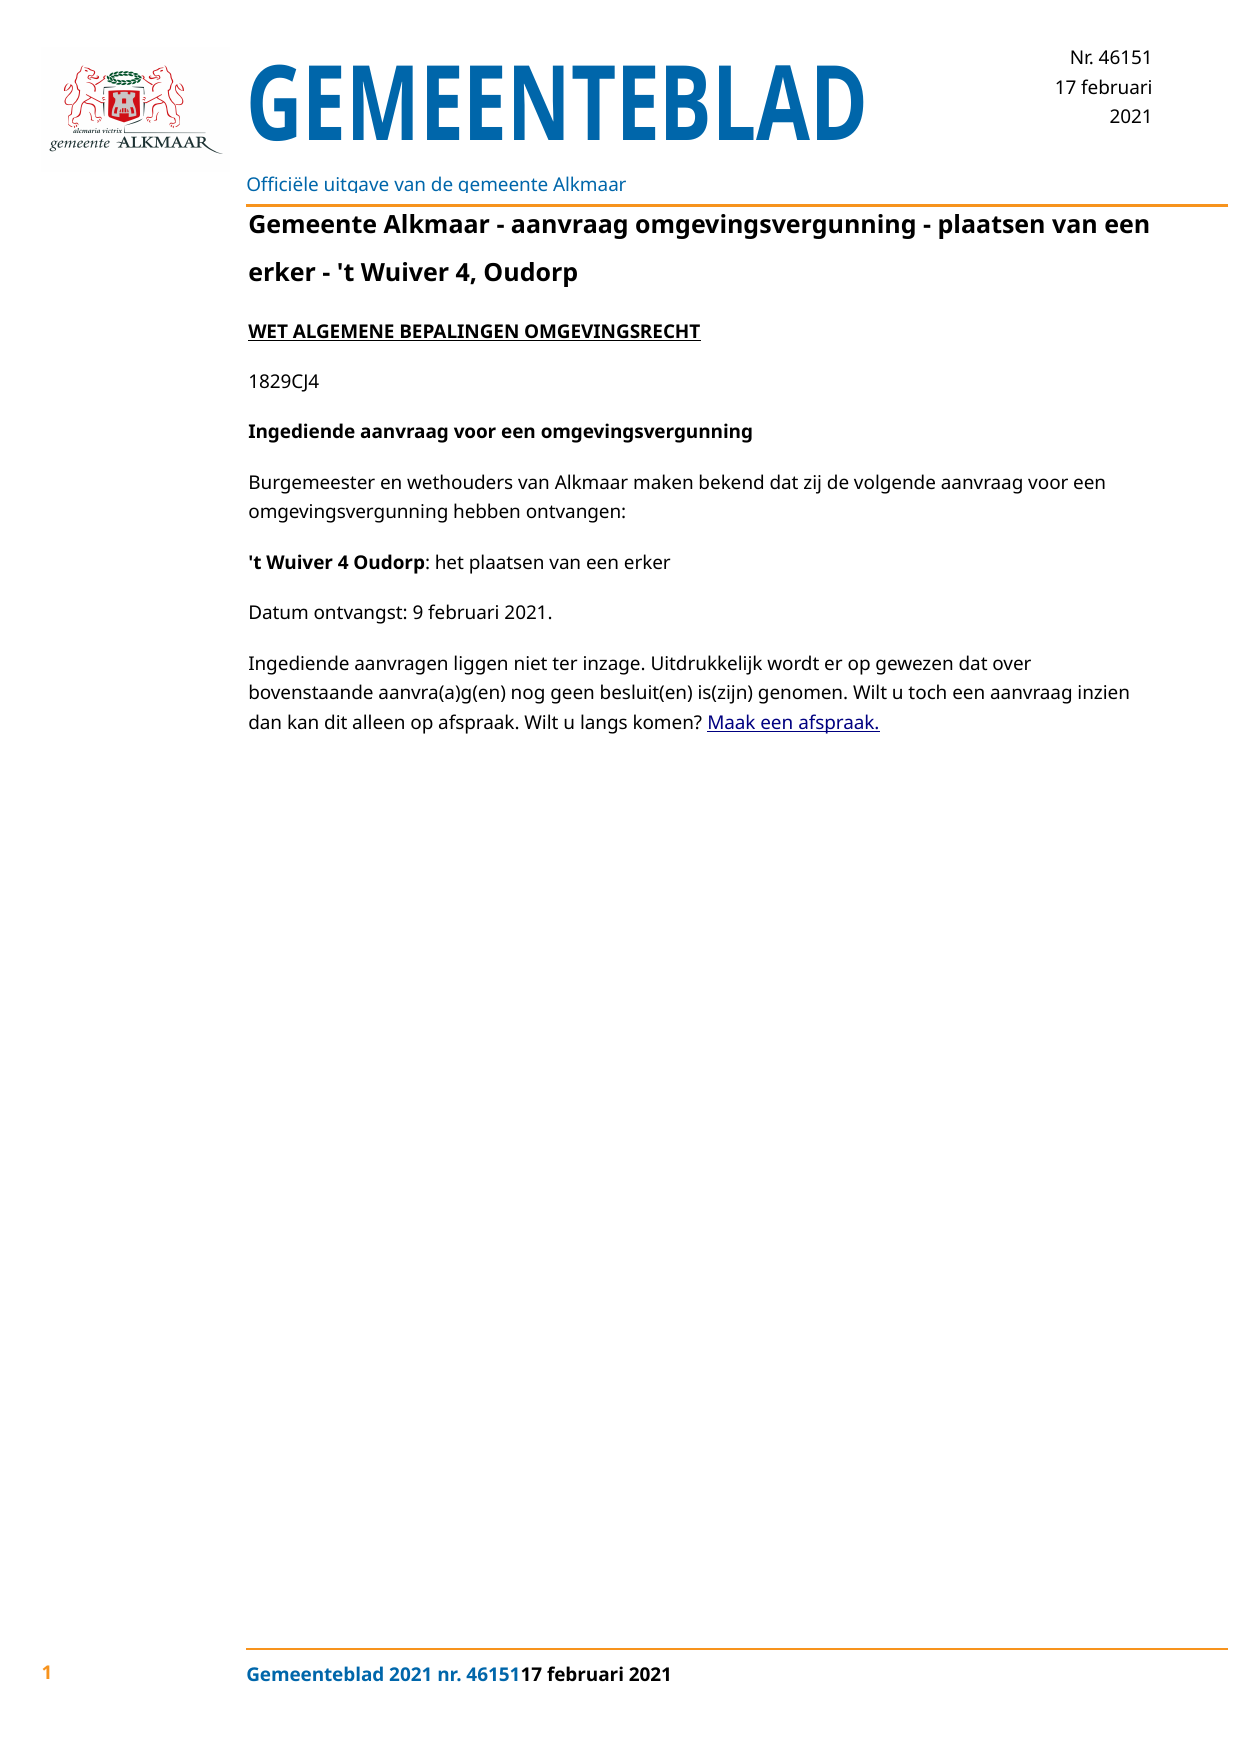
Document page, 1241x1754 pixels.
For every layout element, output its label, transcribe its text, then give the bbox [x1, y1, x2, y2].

text 't Wuiver 4 Oudorp: het plaatsen van een erker [248, 549, 1152, 575]
picture [41, 47, 231, 172]
text Burgemeester en wethouders van Alkmaar maken bekend dat zij de volgende aanvraag voor een omgevingsvergunning hebben ontvangen: [248, 469, 1152, 524]
text 1829CJ4 [248, 368, 1152, 394]
text WET ALGEMENE BEPALINGEN OMGEVINGSRECHT [248, 318, 1152, 344]
text Ingediende aanvraag voor een omgevingsvergunning [248, 419, 1152, 444]
text Gemeente Alkmaar - aanvraag omgevingsvergunning - plaatsen van een erker - 't Wuiver 4, Oudorp [248, 207, 1152, 288]
text Ingediende aanvragen liggen niet ter inzage. Uitdrukkelijk wordt er op gewezen dat over bovenstaande aanvra(a)g(en) nog geen besluit(en) is(zijn) genomen. Wilt u toch een aanvraag inzien dan kan dit alleen op afspraak. Wilt u langs komen? Maak een afspraak. [248, 650, 1152, 735]
text Datum ontvangst: 9 februari 2021. [248, 599, 1152, 625]
